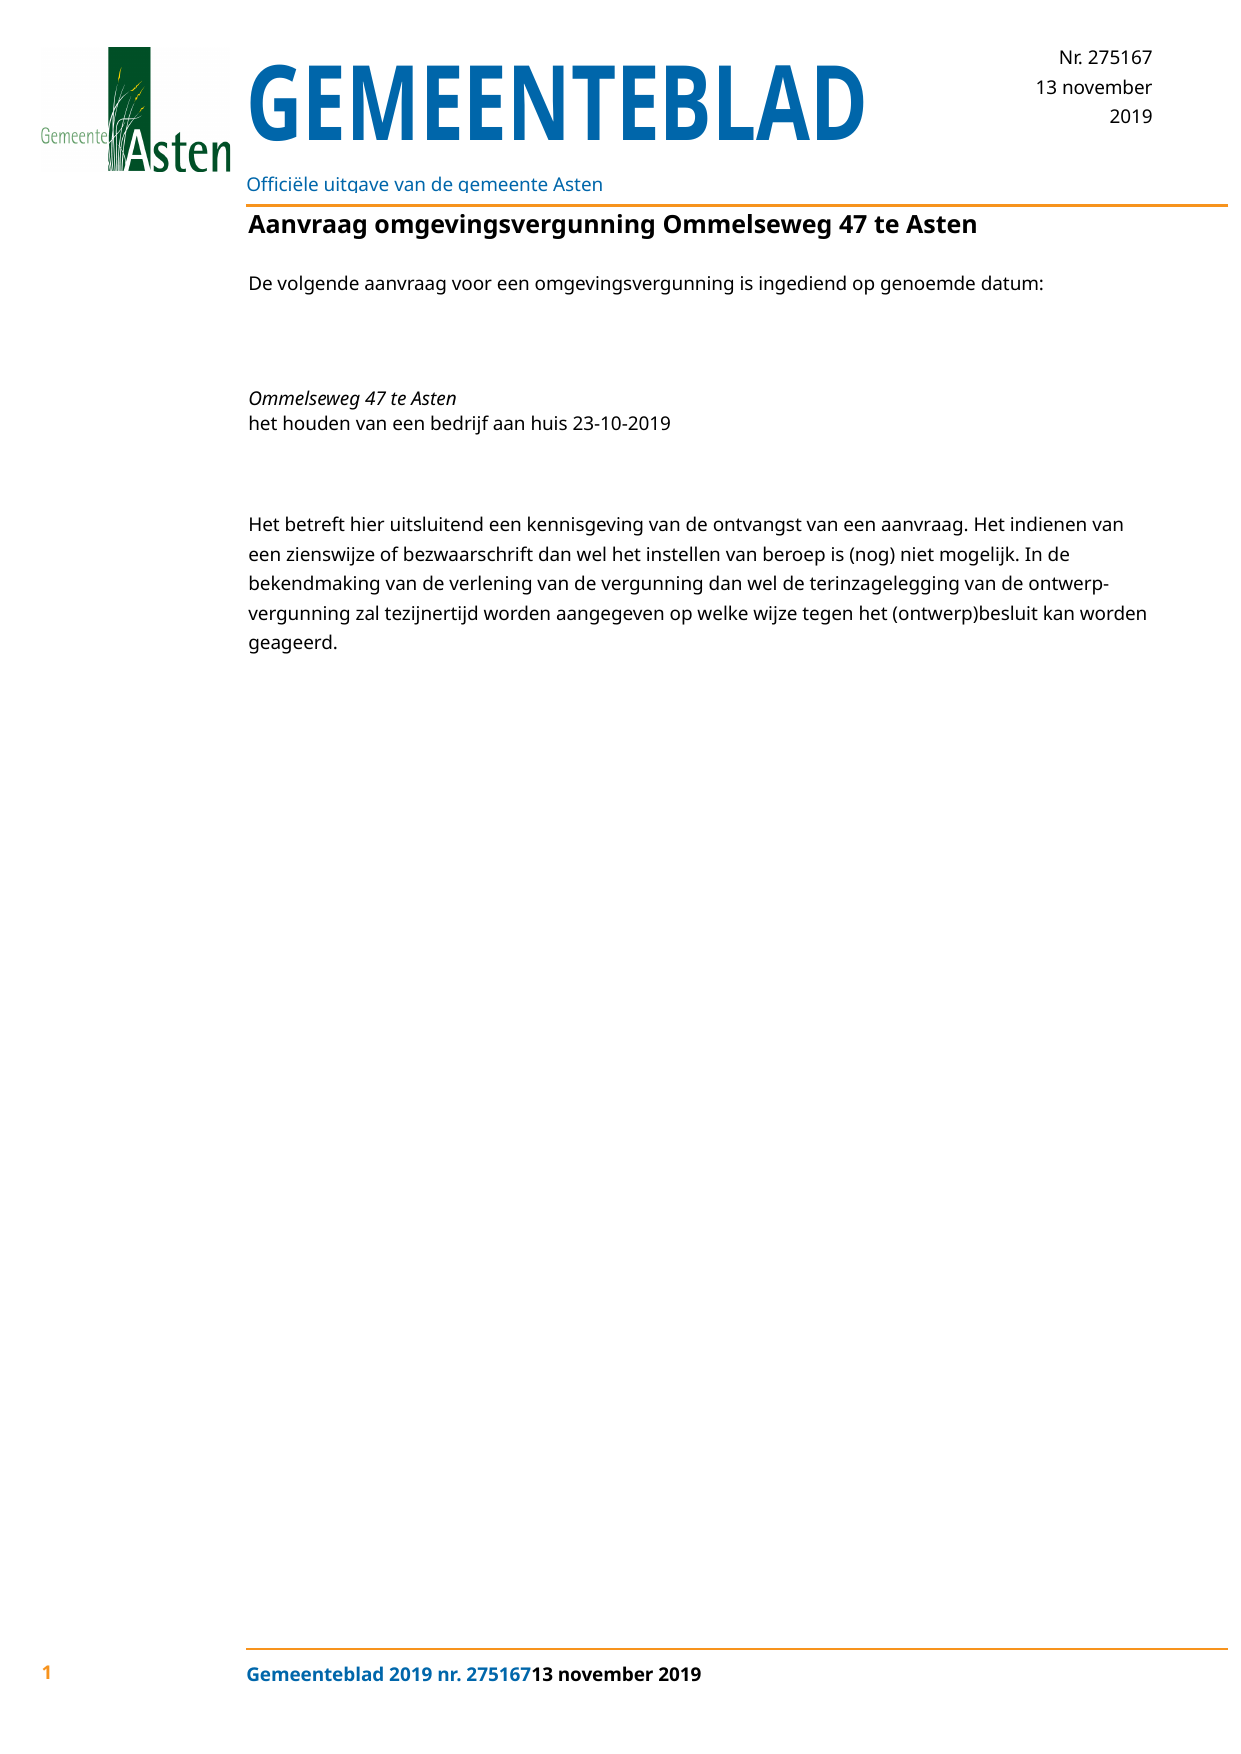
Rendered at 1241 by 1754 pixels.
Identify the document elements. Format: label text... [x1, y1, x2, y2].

text De volgende aanvraag voor een omgevingsvergunning is ingediend op genoemde datum: [248, 270, 1152, 296]
picture [41, 47, 231, 172]
text Ommelseweg 47 te Asten [248, 385, 1152, 410]
text het houden van een bedrijf aan huis 23-10-2019 [248, 410, 1152, 436]
text Aanvraag omgevingsvergunning Ommelseweg 47 te Asten [248, 207, 1152, 241]
text Het betreft hier uitsluitend een kennisgeving van de ontvangst van een aanvraag. Het indienen van een zienswijze of bezwaarschrift dan wel het instellen van beroep is (nog) niet mogelijk. In de bekendmaking van de verlening van de vergunning dan wel de terinzagelegging van de ontwerp-vergunning zal tezijnertijd worden aangegeven op welke wijze tegen het (ontwerp)besluit kan worden geageerd. [248, 511, 1152, 655]
